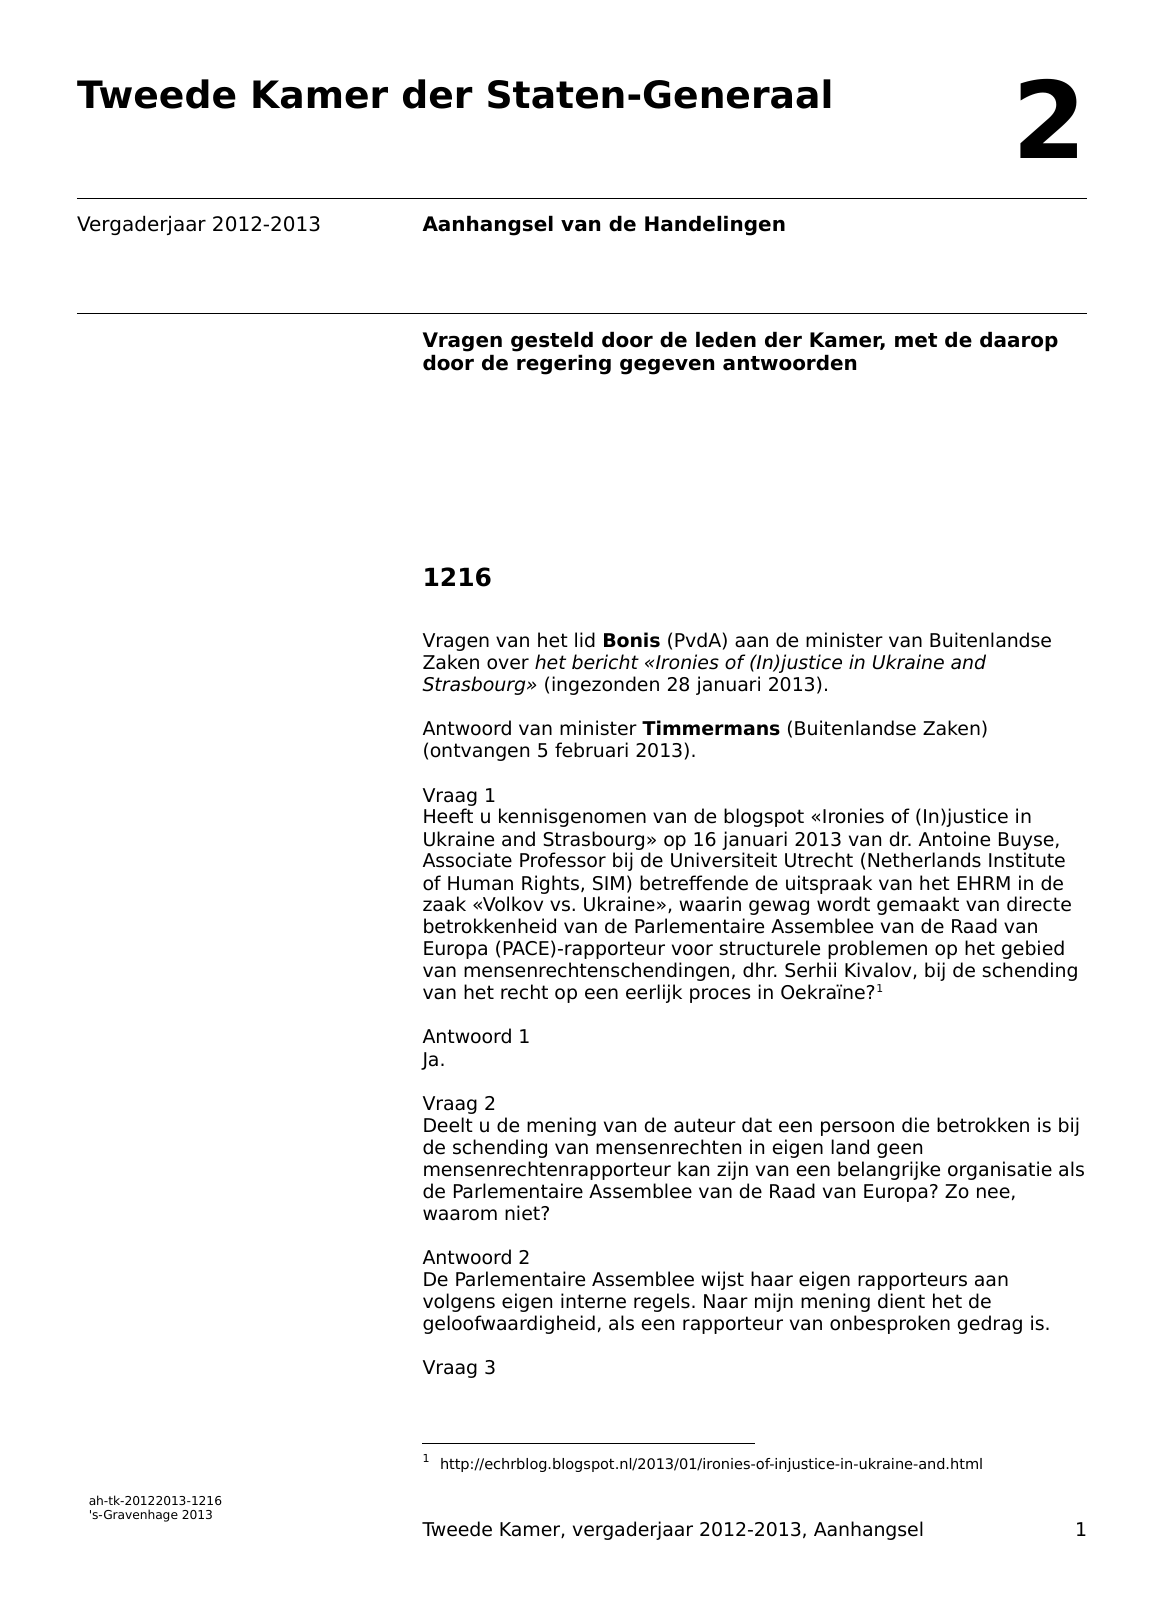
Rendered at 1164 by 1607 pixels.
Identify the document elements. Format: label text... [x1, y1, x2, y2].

text Heeft u kennisgenomen van de blogspot «Ironies of (In)justice in Ukraine and Strasbourg» op 16 januari 2013 van dr. Antoine Buyse, Associate Professor bij de Universiteit Utrecht (Netherlands Institute of Human Rights, SIM) betreffende de uitspraak van het EHRM in de zaak «Volkov vs. Ukraine», waarin gewag wordt gemaakt van directe betrokkenheid van de Parlementaire Assemblee van de Raad van Europa (PACE)-rapporteur voor structurele problemen op het gebied van mensenrechtenschendingen, dhr. Serhii Kivalov, bij de schending van het recht op een eerlijk proces in Oekraïne? [422, 806, 1087, 1004]
text Vraag 1 [422, 784, 1087, 806]
text http://echrblog.blogspot.nl/2013/01/ironies-of-injustice-in-ukraine-and.html [422, 1452, 1087, 1474]
table_cell Vergaderjaar 2012-2013 [77, 199, 422, 313]
text Vraag 2 [422, 1093, 1087, 1114]
table_header Tweede Kamer der Staten-Generaal [77, 59, 886, 198]
table_cell [77, 314, 422, 375]
table_header 2 [886, 59, 1087, 198]
text Antwoord 1 [422, 1026, 1087, 1048]
text Vragen van het lid Bonis (PvdA) aan de minister van Buitenlandse Zaken over het bericht «Ironies of (In)justice in Ukraine and Strasbourg» (ingezonden 28 januari 2013). [422, 630, 1087, 696]
text 's-Gravenhage 2013 [88, 1508, 323, 1522]
text De Parlementaire Assemblee wijst haar eigen rapporteurs aan volgens eigen interne regels. Naar mijn mening dient het de geloofwaardigheid, als een rapporteur van onbesproken gedrag is. [422, 1269, 1087, 1334]
text Antwoord van minister Timmermans (Buitenlandse Zaken) (ontvangen 5 februari 2013). [422, 718, 1087, 762]
table_cell Aanhangsel van de Handelingen [422, 199, 1087, 313]
text Ja. [422, 1048, 1087, 1070]
text Deelt u de mening van de auteur dat een persoon die betrokken is bij de schending van mensenrechten in eigen land geen mensenrechtenrapporteur kan zijn van een belangrijke organisatie als de Parlementaire Assemblee van de Raad van Europa? Zo nee, waarom niet? [422, 1114, 1087, 1224]
table_cell Vragen gesteld door de leden der Kamer, met de daarop door de regering gegeven antwoorden [422, 314, 1087, 375]
text Vraag 3 [422, 1357, 1087, 1379]
text Antwoord 2 [422, 1247, 1087, 1269]
text ah-tk-20122013-1216 [88, 1494, 323, 1508]
text 1216 [422, 563, 1087, 592]
